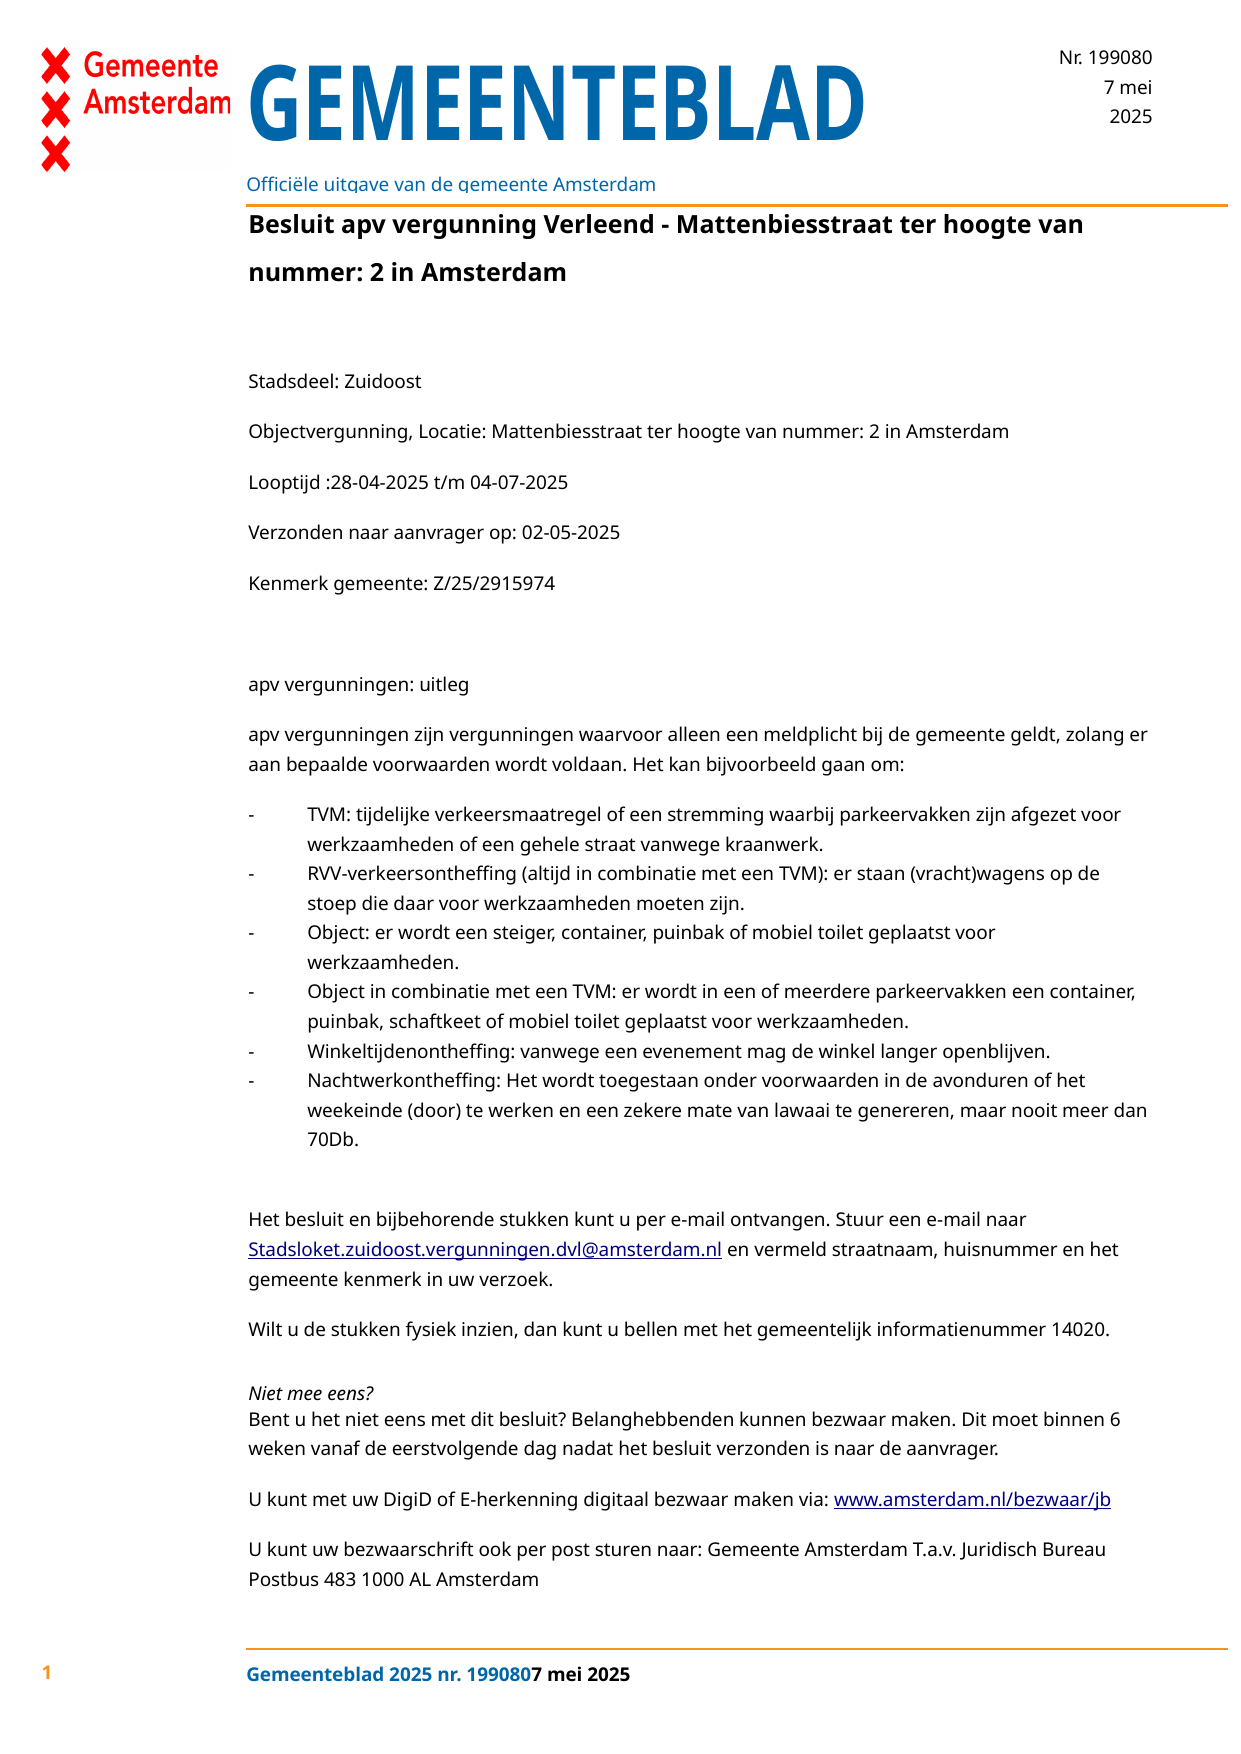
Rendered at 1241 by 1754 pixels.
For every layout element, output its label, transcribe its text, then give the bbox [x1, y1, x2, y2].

text Besluit apv vergunning Verleend - Mattenbiesstraat ter hoogte van nummer: 2 in Amsterdam [248, 207, 1152, 288]
text Looptijd :28-04-2025 t/m 04-07-2025 [248, 469, 1152, 495]
text Objectvergunning, Locatie: Mattenbiesstraat ter hoogte van nummer: 2 in Amsterdam [248, 419, 1152, 444]
text Niet mee eens? [248, 1380, 1152, 1406]
list Object in combinatie met een TVM: er wordt in een of meerdere parkeervakken een container, puinbak, schaftkeet of mobiel toilet geplaatst voor werkzaamheden. [248, 979, 1152, 1034]
text apv vergunningen zijn vergunningen waarvoor alleen een meldplicht bij de gemeente geldt, zolang er aan bepaalde voorwaarden wordt voldaan. Het kan bijvoorbeeld gaan om: [248, 721, 1152, 777]
list TVM: tijdelijke verkeersmaatregel of een stremming waarbij parkeervakken zijn afgezet voor werkzaamheden of een gehele straat vanwege kraanwerk. [248, 801, 1152, 857]
text Het besluit en bijbehorende stukken kunt u per e-mail ontvangen. Stuur een e-mail naar Stadsloket.zuidoost.vergunningen.dvl@amsterdam.nl en vermeld straatnaam, huisnummer en het gemeente kenmerk in uw verzoek. [248, 1207, 1152, 1292]
text Wilt u de stukken fysiek inzien, dan kunt u bellen met het gemeentelijk informatienummer 14020. [248, 1316, 1152, 1342]
text Kenmerk gemeente: Z/25/2915974 [248, 570, 1152, 596]
text U kunt met uw DigiD of E-herkenning digitaal bezwaar maken via: www.amsterdam.nl/bezwaar/jb [248, 1486, 1152, 1512]
list Nachtwerkontheffing: Het wordt toegestaan onder voorwaarden in de avonduren of het weekeinde (door) te werken en een zekere mate van lawaai te genereren, maar nooit meer dan 70Db. [248, 1067, 1152, 1152]
text Stadsdeel: Zuidoost [248, 368, 1152, 394]
text Verzonden naar aanvrager op: 02-05-2025 [248, 519, 1152, 545]
list Winkeltijdenontheffing: vanwege een evenement mag de winkel langer openblijven. [248, 1038, 1152, 1064]
text Bent u het niet eens met dit besluit? Belanghebbenden kunnen bezwaar maken. Dit moet binnen 6 weken vanaf de eerstvolgende dag nadat het besluit verzonden is naar de aanvrager. [248, 1406, 1152, 1461]
text apv vergunningen: uitleg [248, 671, 1152, 697]
list Object: er wordt een steiger, container, puinbak of mobiel toilet geplaatst voor werkzaamheden. [248, 919, 1152, 975]
list RVV-verkeersontheffing (altijd in combinatie met een TVM): er staan (vracht)wagens op de stoep die daar voor werkzaamheden moeten zijn. [248, 860, 1152, 916]
text U kunt uw bezwaarschrift ook per post sturen naar: Gemeente Amsterdam T.a.v. Juridisch Bureau Postbus 483 1000 AL Amsterdam [248, 1536, 1152, 1592]
picture [41, 47, 231, 172]
